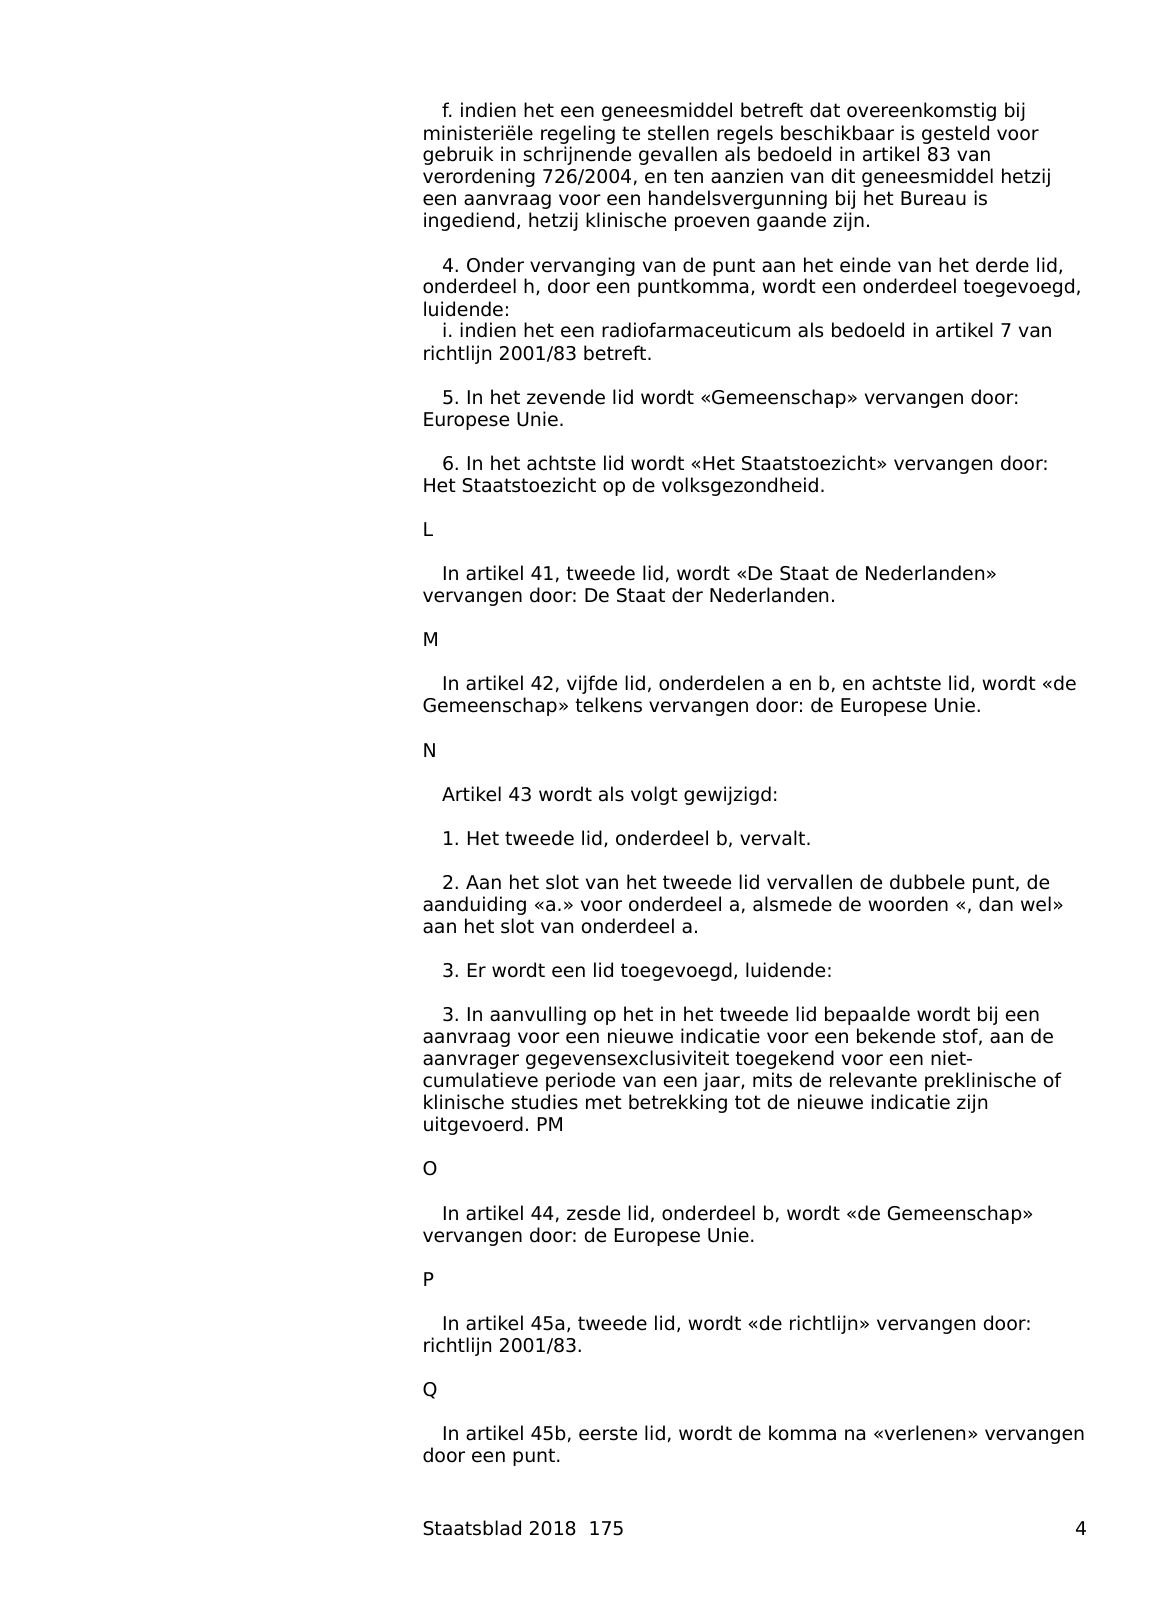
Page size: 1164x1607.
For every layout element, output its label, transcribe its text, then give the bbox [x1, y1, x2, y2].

text In artikel 42, vijfde lid, onderdelen a en b, en achtste lid, wordt «de Gemeenschap» telkens vervangen door: de Europese Unie. [422, 673, 1087, 717]
text In artikel 45b, eerste lid, wordt de komma na «verlenen» vervangen door een punt. [422, 1423, 1087, 1467]
text In artikel 41, tweede lid, wordt «De Staat de Nederlanden» vervangen door: De Staat der Nederlanden. [422, 563, 1087, 607]
text In artikel 45a, tweede lid, wordt «de richtlijn» vervangen door: richtlijn 2001/83. [422, 1313, 1087, 1357]
text Artikel 43 wordt als volgt gewijzigd: [422, 784, 1087, 806]
text Q [422, 1379, 1087, 1401]
text 6. In het achtste lid wordt «Het Staatstoezicht» vervangen door: Het Staatstoezicht op de volksgezondheid. [422, 453, 1087, 497]
text O [422, 1158, 1087, 1180]
text 1. Het tweede lid, onderdeel b, vervalt. [422, 828, 1087, 850]
text M [422, 629, 1087, 651]
text P [422, 1269, 1087, 1291]
text 2. Aan het slot van het tweede lid vervallen de dubbele punt, de aanduiding «a.» voor onderdeel a, alsmede de woorden «, dan wel» aan het slot van onderdeel a. [422, 872, 1087, 938]
text f. indien het een geneesmiddel betreft dat overeenkomstig bij ministeriële regeling te stellen regels beschikbaar is gesteld voor gebruik in schrijnende gevallen als bedoeld in artikel 83 van verordening 726/2004, en ten aanzien van dit geneesmiddel hetzij een aanvraag voor een handelsvergunning bij het Bureau is ingediend, hetzij klinische proeven gaande zijn. [422, 100, 1087, 232]
text 4. Onder vervanging van de punt aan het einde van het derde lid, onderdeel h, door een puntkomma, wordt een onderdeel toegevoegd, luidende: [422, 254, 1087, 320]
text In artikel 44, zesde lid, onderdeel b, wordt «de Gemeenschap» vervangen door: de Europese Unie. [422, 1202, 1087, 1246]
text i. indien het een radiofarmaceuticum als bedoeld in artikel 7 van richtlijn 2001/83 betreft. [422, 320, 1087, 364]
text L [422, 519, 1087, 541]
text 3. In aanvulling op het in het tweede lid bepaalde wordt bij een aanvraag voor een nieuwe indicatie voor een bekende stof, aan de aanvrager gegevensexclusiviteit toegekend voor een niet-cumulatieve periode van een jaar, mits de relevante preklinische of klinische studies met betrekking tot de nieuwe indicatie zijn uitgevoerd. PM [422, 1004, 1087, 1136]
text 3. Er wordt een lid toegevoegd, luidende: [422, 960, 1087, 982]
text 5. In het zevende lid wordt «Gemeenschap» vervangen door: Europese Unie. [422, 387, 1087, 431]
text N [422, 739, 1087, 761]
